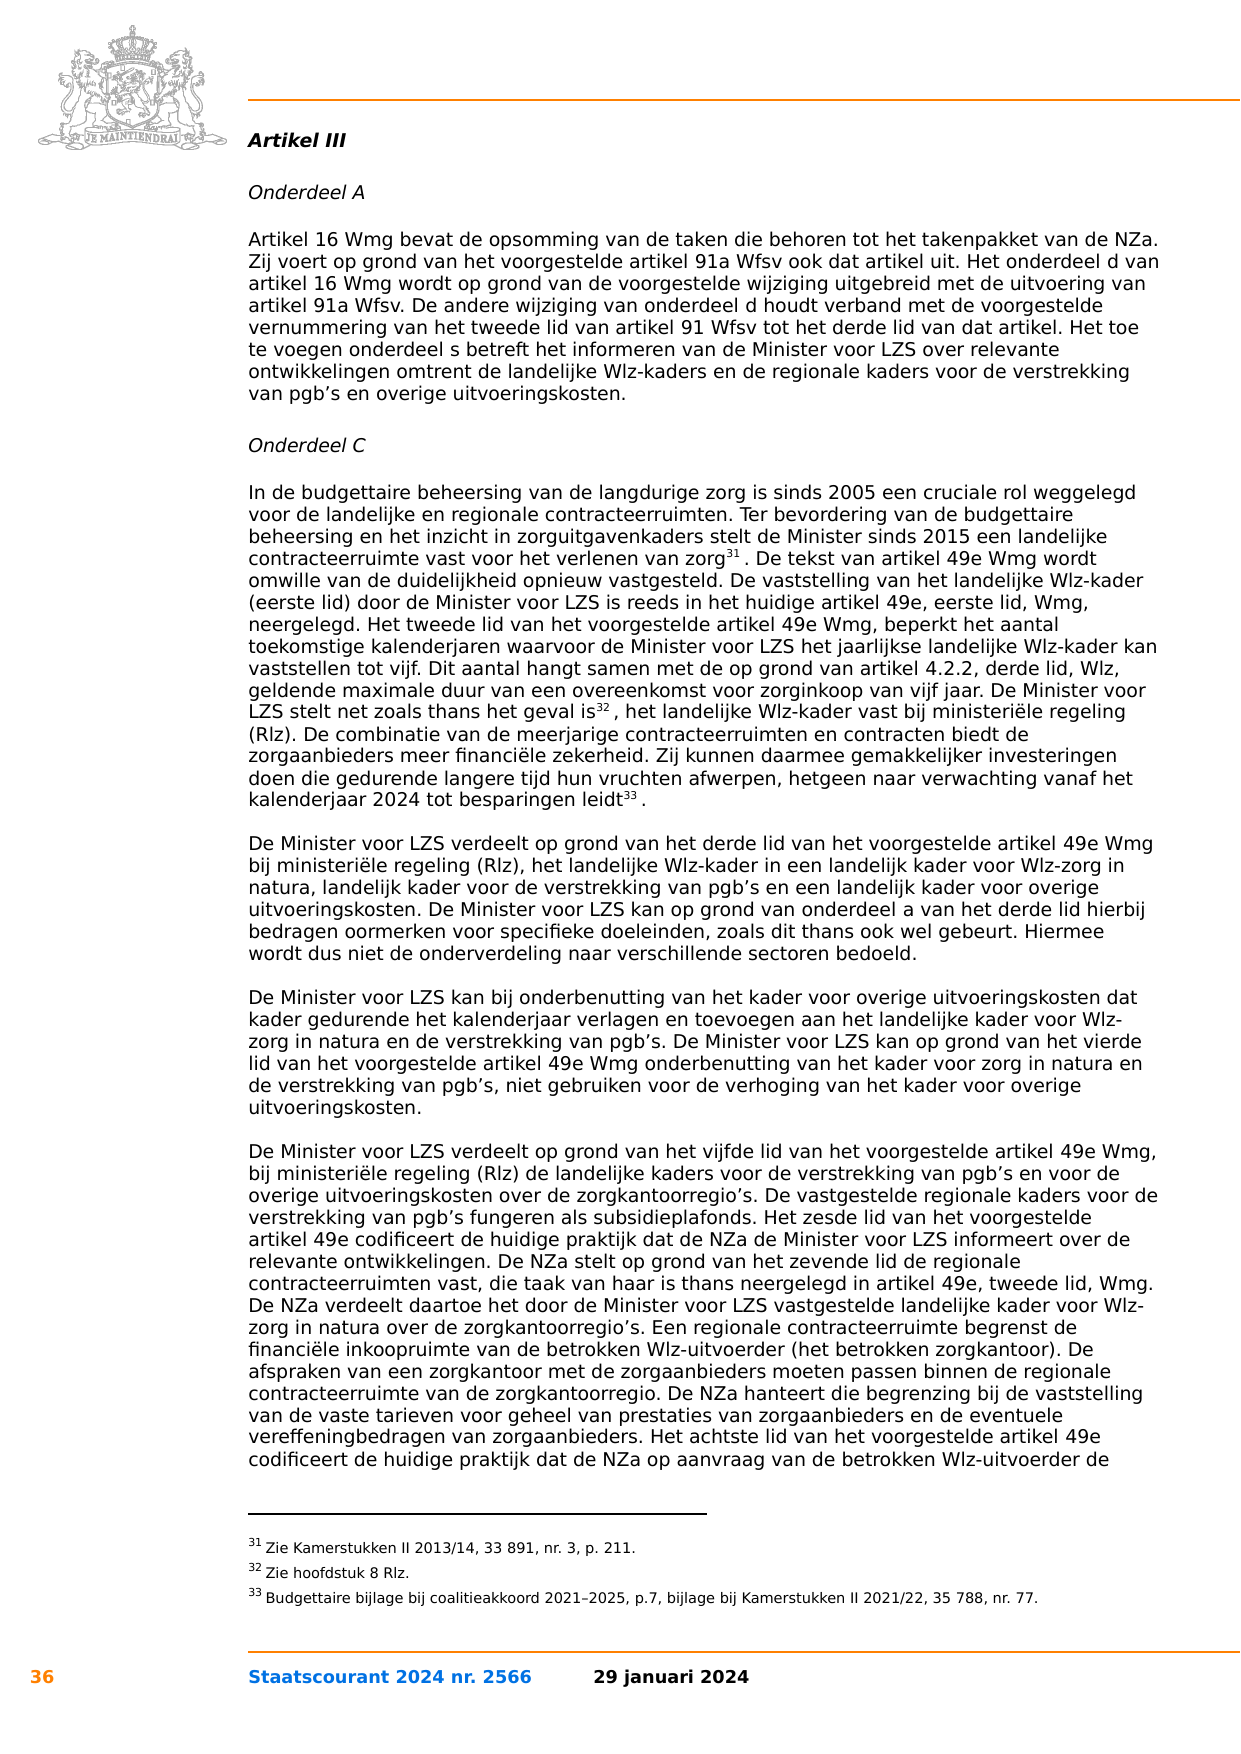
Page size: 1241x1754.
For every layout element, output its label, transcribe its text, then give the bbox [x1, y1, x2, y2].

text De Minister voor LZS kan bij onderbenutting van het kader voor overige uitvoeringskosten dat kader gedurende het kalenderjaar verlagen en toevoegen aan het landelijke kader voor Wlz-zorg in natura en de verstrekking van pgb’s. De Minister voor LZS kan op grond van het vierde lid van het voorgestelde artikel 49e Wmg onderbenutting van het kader voor zorg in natura en de verstrekking van pgb’s, niet gebruiken voor de verhoging van het kader voor overige uitvoeringskosten. [248, 987, 1163, 1119]
text Budgettaire bijlage bij coalitieakkoord 2021–2025, p.7, bijlage bij Kamerstukken II 2021/22, 35 788, nr. 77. [248, 1586, 1163, 1608]
text De Minister voor LZS verdeelt op grond van het vijfde lid van het voorgestelde artikel 49e Wmg, bij ministeriële regeling (Rlz) de landelijke kaders voor de verstrekking van pgb’s en voor de overige uitvoeringskosten over de zorgkantoorregio’s. De vastgestelde regionale kaders voor de verstrekking van pgb’s fungeren als subsidieplafonds. Het zesde lid van het voorgestelde artikel 49e codificeert de huidige praktijk dat de NZa de Minister voor LZS informeert over de relevante ontwikkelingen. De NZa stelt op grond van het zevende lid de regionale contracteerruimten vast, die taak van haar is thans neergelegd in artikel 49e, tweede lid, Wmg. De NZa verdeelt daartoe het door de Minister voor LZS vastgestelde landelijke kader voor Wlz-zorg in natura over de zorgkantoorregio’s. Een regionale contracteerruimte begrenst de financiële inkoopruimte van de betrokken Wlz-uitvoerder (het betrokken zorgkantoor). De afspraken van een zorgkantoor met de zorgaanbieders moeten passen binnen de regionale contracteerruimte van de zorgkantoorregio. De NZa hanteert die begrenzing bij de vaststelling van de vaste tarieven voor geheel van prestaties van zorgaanbieders en de eventuele vereffeningbedragen van zorgaanbieders. Het achtste lid van het voorgestelde artikel 49e codificeert de huidige praktijk dat de NZa op aanvraag van de betrokken Wlz-uitvoerder de [248, 1141, 1163, 1470]
subtitle Onderdeel C [248, 435, 1163, 457]
text De Minister voor LZS verdeelt op grond van het derde lid van het voorgestelde artikel 49e Wmg bij ministeriële regeling (Rlz), het landelijke Wlz-kader in een landelijk kader voor Wlz-zorg in natura, landelijk kader voor de verstrekking van pgb’s en een landelijk kader voor overige uitvoeringskosten. De Minister voor LZS kan op grond van onderdeel a van het derde lid hierbij bedragen oormerken voor specifieke doeleinden, zoals dit thans ook wel gebeurt. Hiermee wordt dus niet de onderverdeling naar verschillende sectoren bedoeld. [248, 833, 1163, 965]
text Artikel 16 Wmg bevat de opsomming van de taken die behoren tot het takenpakket van de NZa. Zij voert op grond van het voorgestelde artikel 91a Wfsv ook dat artikel uit. Het onderdeel d van artikel 16 Wmg wordt op grond van de voorgestelde wijziging uitgebreid met de uitvoering van artikel 91a Wfsv. De andere wijziging van onderdeel d houdt verband met de voorgestelde vernummering van het tweede lid van artikel 91 Wfsv tot het derde lid van dat artikel. Het toe te voegen onderdeel s betreft het informeren van de Minister voor LZS over relevante ontwikkelingen omtrent de landelijke Wlz-kaders en de regionale kaders voor de verstrekking van pgb’s en overige uitvoeringskosten. [248, 229, 1163, 405]
text Zie Kamerstukken II 2013/14, 33 891, nr. 3, p. 211. [248, 1536, 1163, 1558]
picture [38, 25, 227, 150]
subtitle Artikel III [248, 130, 1163, 152]
text In de budgettaire beheersing van de langdurige zorg is sinds 2005 een cruciale rol weggelegd voor de landelijke en regionale contracteerruimten. Ter bevordering van de budgettaire beheersing en het inzicht in zorguitgavenkaders stelt de Minister sinds 2015 een landelijke contracteerruimte vast voor het verlenen van zorg. De tekst van artikel 49e Wmg wordt omwille van de duidelijkheid opnieuw vastgesteld. De vaststelling van het landelijke Wlz-kader (eerste lid) door de Minister voor LZS is reeds in het huidige artikel 49e, eerste lid, Wmg, neergelegd. Het tweede lid van het voorgestelde artikel 49e Wmg, beperkt het aantal toekomstige kalenderjaren waarvoor de Minister voor LZS het jaarlijkse landelijke Wlz-kader kan vaststellen tot vijf. Dit aantal hangt samen met de op grond van artikel 4.2.2, derde lid, Wlz, geldende maximale duur van een overeenkomst voor zorginkoop van vijf jaar. De Minister voor LZS stelt net zoals thans het geval is, het landelijke Wlz-kader vast bij ministeriële regeling (Rlz). De combinatie van de meerjarige contracteerruimten en contracten biedt de zorgaanbieders meer financiële zekerheid. Zij kunnen daarmee gemakkelijker investeringen doen die gedurende langere tijd hun vruchten afwerpen, hetgeen naar verwachting vanaf het kalenderjaar 2024 tot besparingen leidt. [248, 482, 1163, 811]
text Zie hoofdstuk 8 Rlz. [248, 1561, 1163, 1583]
subtitle Onderdeel A [248, 182, 1163, 204]
